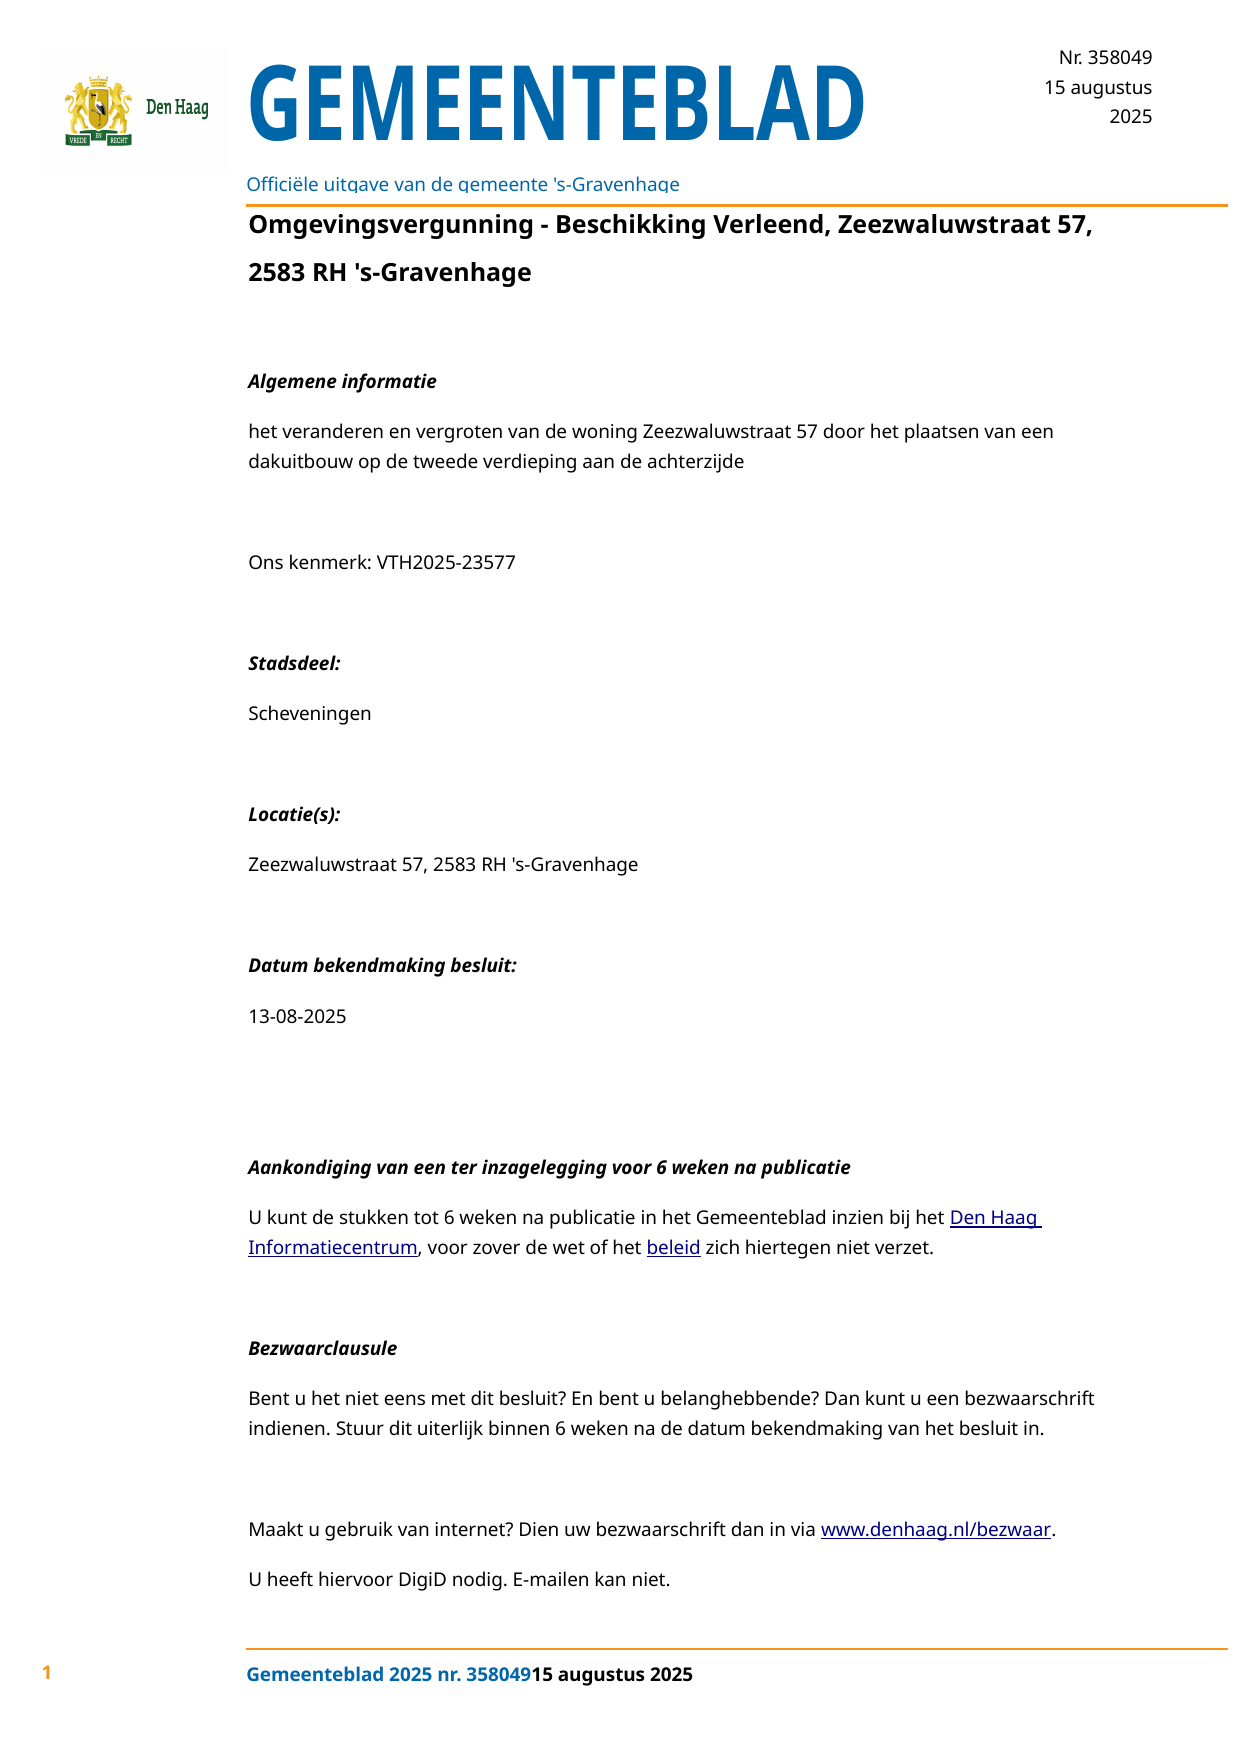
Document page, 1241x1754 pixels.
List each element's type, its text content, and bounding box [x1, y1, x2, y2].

text Bent u het niet eens met dit besluit? En bent u belanghebbende? Dan kunt u een bezwaarschrift indienen. Stuur dit uiterlijk binnen 6 weken na de datum bekendmaking van het besluit in. [248, 1385, 1152, 1441]
text 13-08-2025 [248, 1003, 1152, 1029]
text Algemene informatie [248, 368, 1152, 394]
text Omgevingsvergunning - Beschikking Verleend, Zeezwaluwstraat 57, 2583 RH 's-Gravenhage [248, 207, 1152, 288]
text Ons kenmerk: VTH2025-23577 [248, 549, 1152, 575]
text Zeezwaluwstraat 57, 2583 RH 's-Gravenhage [248, 852, 1152, 877]
text U kunt de stukken tot 6 weken na publicatie in het Gemeenteblad inzien bij het Den Haag Informatiecentrum, voor zover de wet of het beleid zich hiertegen niet verzet. [248, 1204, 1152, 1260]
text Stadsdeel: [248, 650, 1152, 676]
text het veranderen en vergroten van de woning Zeezwaluwstraat 57 door het plaatsen van een dakuitbouw op de tweede verdieping aan de achterzijde [248, 419, 1152, 474]
text U heeft hiervoor DigiD nodig. E-mailen kan niet. [248, 1566, 1152, 1592]
text Locatie(s): [248, 801, 1152, 827]
text Scheveningen [248, 700, 1152, 726]
picture [41, 47, 231, 172]
text Aankondiging van een ter inzagelegging voor 6 weken na publicatie [248, 1154, 1152, 1180]
text Bezwaarclausule [248, 1335, 1152, 1361]
text Maakt u gebruik van internet? Dien uw bezwaarschrift dan in via www.denhaag.nl/bezwaar. [248, 1516, 1152, 1542]
text Datum bekendmaking besluit: [248, 952, 1152, 978]
